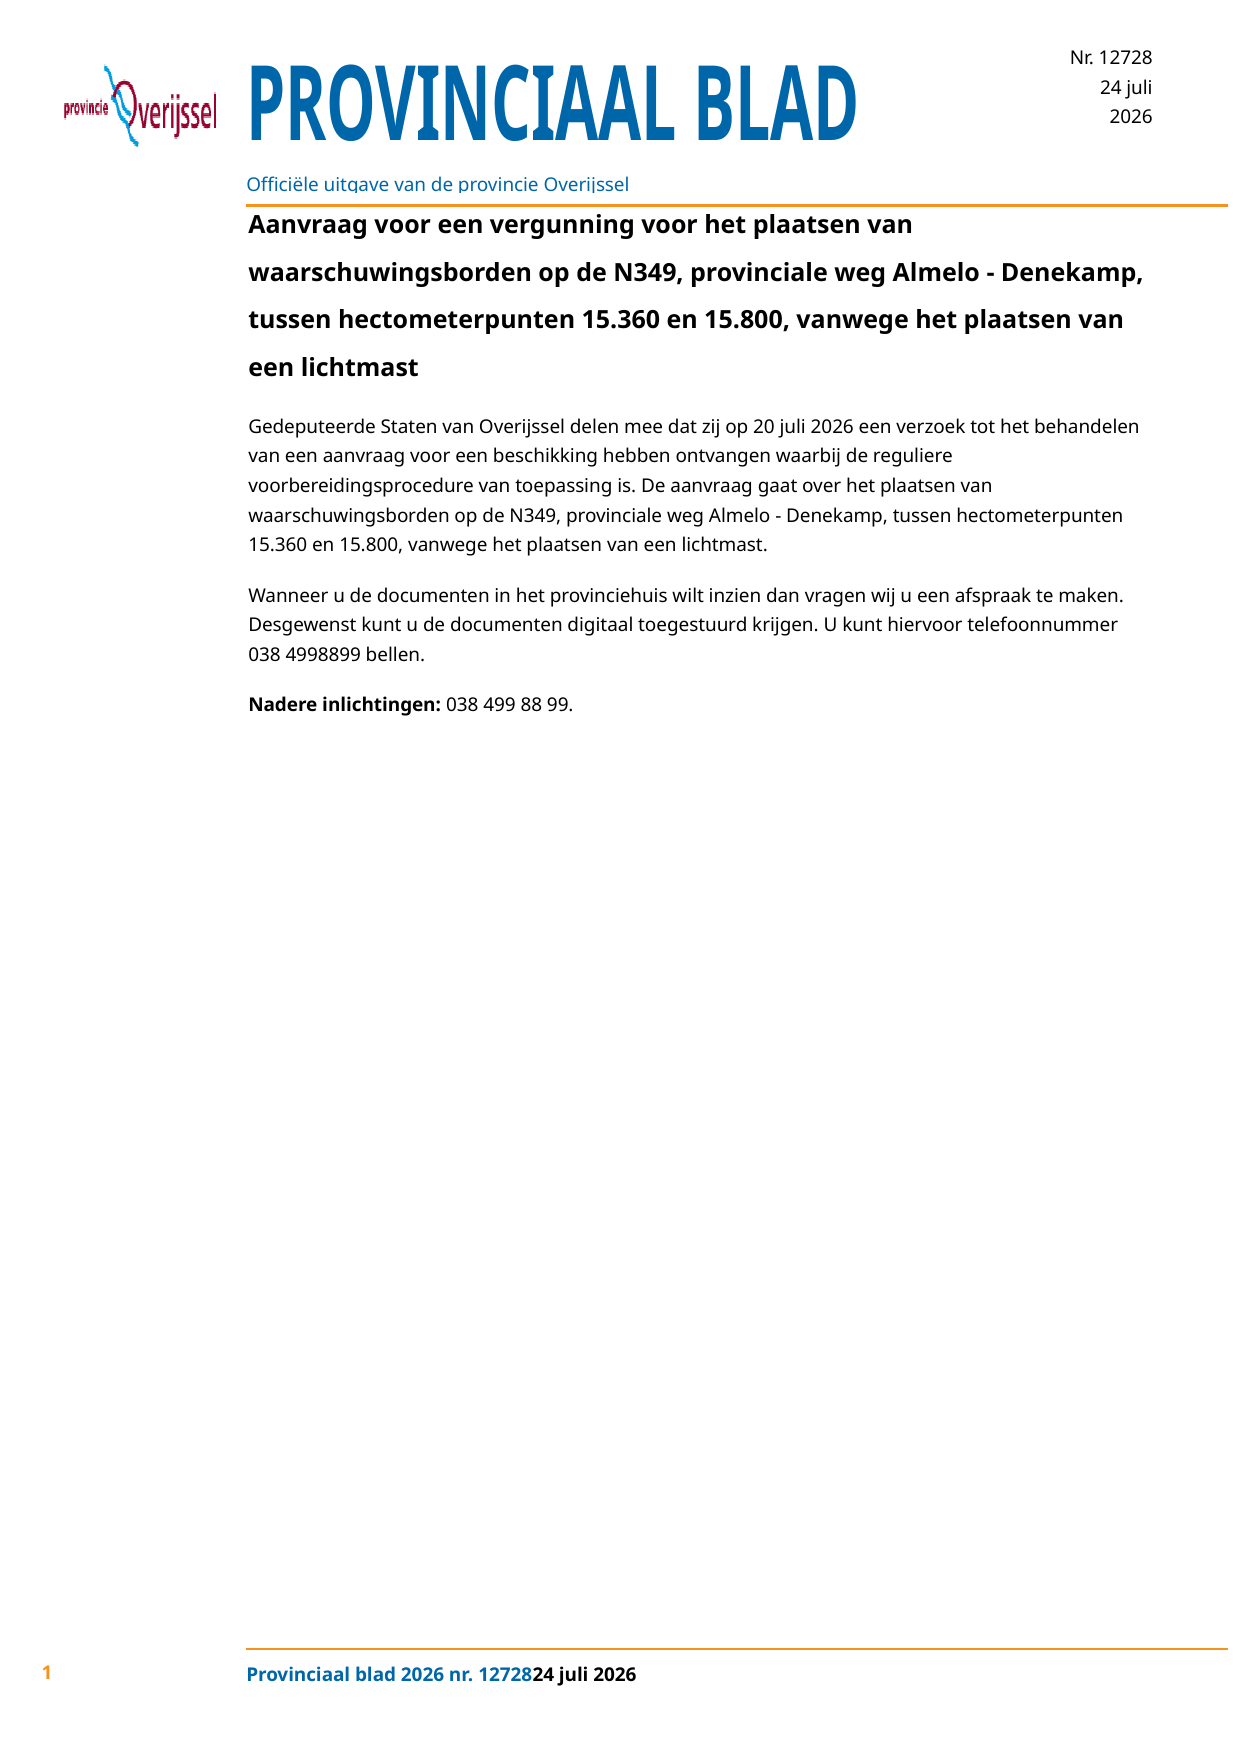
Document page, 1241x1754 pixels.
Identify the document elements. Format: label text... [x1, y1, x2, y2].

picture [41, 47, 231, 172]
text Wanneer u de documenten in het provinciehuis wilt inzien dan vragen wij u een afspraak te maken. Desgewenst kunt u de documenten digitaal toegestuurd krijgen. U kunt hiervoor telefoonnummer 038 4998899 bellen. [248, 582, 1152, 667]
text Gedeputeerde Staten van Overijssel delen mee dat zij op 20 juli 2026 een verzoek tot het behandelen van een aanvraag voor een beschikking hebben ontvangen waarbij de reguliere voorbereidingsprocedure van toepassing is. De aanvraag gaat over het plaatsen van waarschuwingsborden op de N349, provinciale weg Almelo - Denekamp, tussen hectometerpunten 15.360 en 15.800, vanwege het plaatsen van een lichtmast. [248, 413, 1152, 557]
text Nadere inlichtingen: 038 499 88 99. [248, 691, 1152, 717]
text Aanvraag voor een vergunning voor het plaatsen van waarschuwingsborden op de N349, provinciale weg Almelo - Denekamp, tussen hectometerpunten 15.360 en 15.800, vanwege het plaatsen van een lichtmast [248, 207, 1152, 384]
